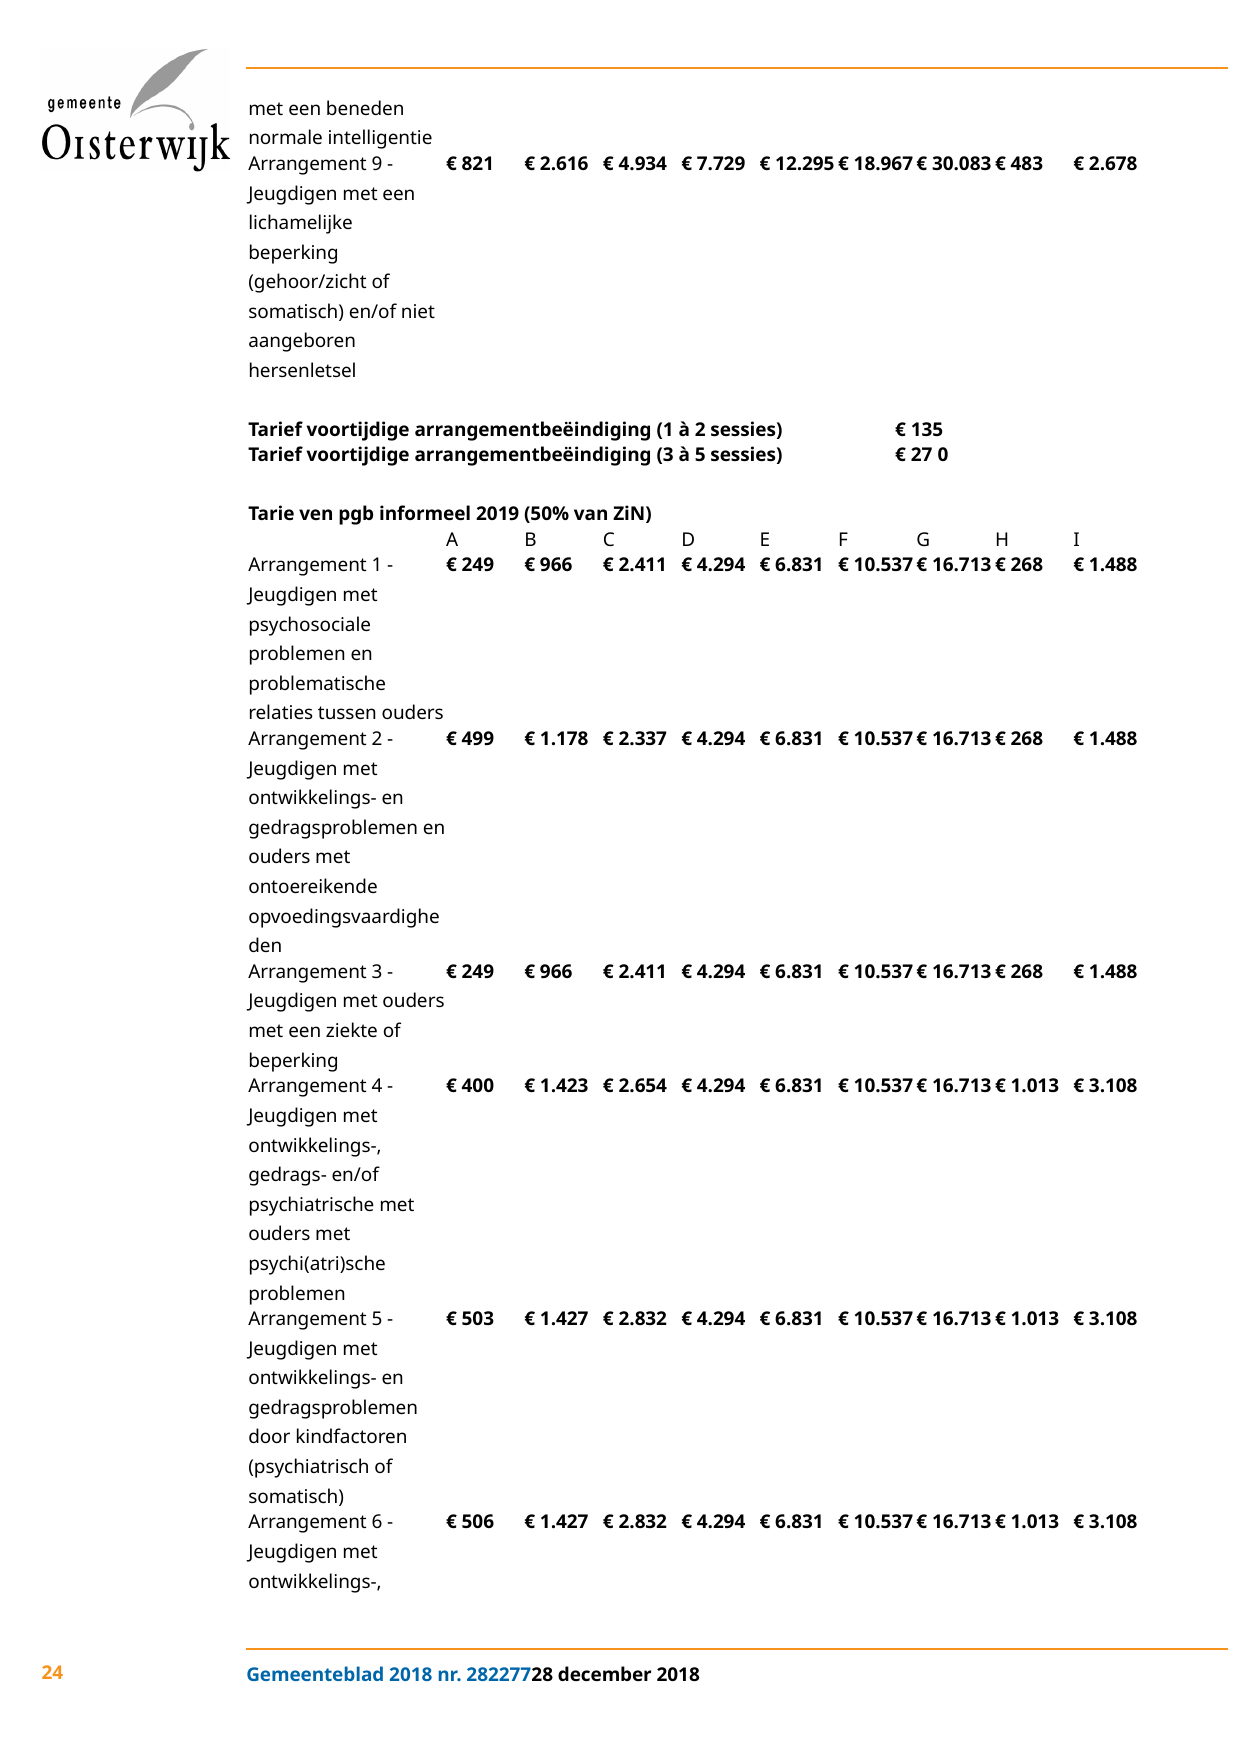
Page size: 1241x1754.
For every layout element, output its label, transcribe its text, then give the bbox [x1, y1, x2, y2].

table_cell € 1.488 [1073, 958, 1152, 1073]
table_cell € 1.427 [524, 1509, 603, 1593]
table_cell € 3.108 [1073, 1305, 1152, 1509]
table_cell € 7.729 [681, 150, 759, 383]
table_cell € 16.713 [916, 1509, 995, 1593]
table_cell € 6.831 [759, 1509, 838, 1593]
table_cell € 6.831 [759, 1305, 838, 1509]
table_header Tarie ven pgb informeel 2019 (50% van ZiN) [248, 500, 1152, 526]
table_cell Arrangement 1 - Jeugdigen met psychosociale problemen en problematische relaties tussen ouders [248, 552, 446, 725]
table_cell € 2.337 [603, 725, 681, 958]
table_cell [838, 95, 916, 150]
table_cell D [681, 526, 759, 552]
table_cell € 16.713 [916, 1305, 995, 1509]
table_cell € 249 [446, 958, 524, 1073]
table_cell € 2.678 [1073, 150, 1152, 383]
table_cell € 16.713 [916, 958, 995, 1073]
table_cell B [524, 526, 603, 552]
table_cell [681, 95, 759, 150]
table_cell E [759, 526, 838, 552]
table_cell € 483 [995, 150, 1073, 383]
table_cell Arrangement 2 - Jeugdigen met ontwikkelings- en gedragsproblemen en ouders met ontoereikende opvoedingsvaardigheden [248, 725, 446, 958]
table_cell € 2.411 [603, 552, 681, 725]
table_cell € 6.831 [759, 725, 838, 958]
table_cell € 1.488 [1073, 552, 1152, 725]
table_cell € 1.013 [995, 1073, 1073, 1305]
table_cell G [916, 526, 995, 552]
table_cell € 16.713 [916, 725, 995, 958]
table_cell H [995, 526, 1073, 552]
table_header Tarief voortijdige arrangementbeëindiging (1 à 2 sessies) [248, 416, 895, 442]
table_cell [524, 95, 603, 150]
table_cell € 1.013 [995, 1305, 1073, 1509]
table_cell € 268 [995, 725, 1073, 958]
table_cell [1073, 95, 1152, 150]
table_cell € 16.713 [916, 1073, 995, 1305]
table_cell € 2.832 [603, 1509, 681, 1593]
table_cell € 2.832 [603, 1305, 681, 1509]
table_cell F [838, 526, 916, 552]
table_cell € 4.294 [681, 552, 759, 725]
table_cell € 268 [995, 958, 1073, 1073]
table_cell € 4.294 [681, 958, 759, 1073]
table_cell € 30.083 [916, 150, 995, 383]
table_cell € 10.537 [838, 725, 916, 958]
table_cell C [603, 526, 681, 552]
table_cell € 821 [446, 150, 524, 383]
table_cell € 4.294 [681, 1073, 759, 1305]
table_cell € 499 [446, 725, 524, 958]
table_cell [916, 95, 995, 150]
table_cell € 6.831 [759, 552, 838, 725]
table_cell [995, 95, 1073, 150]
table_cell Arrangement 3 - Jeugdigen met ouders met een ziekte of beperking [248, 958, 446, 1073]
table_cell € 3.108 [1073, 1509, 1152, 1593]
table_cell Arrangement 4 - Jeugdigen met ontwikkelings-, gedrags- en/of psychiatrische met ouders met psychi(atri)sche problemen [248, 1073, 446, 1305]
table_cell € 966 [524, 552, 603, 725]
table_cell € 1.427 [524, 1305, 603, 1509]
table_cell € 10.537 [838, 552, 916, 725]
table_cell € 10.537 [838, 1509, 916, 1593]
table_cell € 16.713 [916, 552, 995, 725]
picture [41, 47, 231, 172]
table_cell € 6.831 [759, 958, 838, 1073]
table_cell [446, 95, 524, 150]
table_cell € 249 [446, 552, 524, 725]
table_cell € 400 [446, 1073, 524, 1305]
table_cell € 10.537 [838, 1305, 916, 1509]
table_cell Arrangement 5 - Jeugdigen met ontwikkelings- en gedragsproblemen door kindfactoren (psychiatrisch of somatisch) [248, 1305, 446, 1509]
table_cell € 1.488 [1073, 725, 1152, 958]
table_cell € 503 [446, 1305, 524, 1509]
table_cell € 268 [995, 552, 1073, 725]
table_cell € 18.967 [838, 150, 916, 383]
table_cell € 1.013 [995, 1509, 1073, 1593]
table_cell € 1.178 [524, 725, 603, 958]
table_cell € 6.831 [759, 1073, 838, 1305]
table_cell € 506 [446, 1509, 524, 1593]
table_cell € 4.294 [681, 725, 759, 958]
table_cell € 4.294 [681, 1305, 759, 1509]
table_cell € 4.934 [603, 150, 681, 383]
table_cell € 12.295 [759, 150, 838, 383]
table_cell [759, 95, 838, 150]
table_cell [603, 95, 681, 150]
table_cell Arrangement 9 - Jeugdigen met een lichamelijke beperking (gehoor/zicht of somatisch) en/of niet aangeboren hersenletsel [248, 150, 446, 383]
table_cell [248, 526, 446, 552]
table_cell € 4.294 [681, 1509, 759, 1593]
table_cell Arrangement 6 - Jeugdigen met ontwikkelings-, [248, 1509, 446, 1593]
table_cell € 2.616 [524, 150, 603, 383]
table_cell I [1073, 526, 1152, 552]
table_cell € 2.654 [603, 1073, 681, 1305]
table_cell € 1.423 [524, 1073, 603, 1305]
table_cell € 27 0 [895, 442, 1152, 467]
table_cell € 3.108 [1073, 1073, 1152, 1305]
table_header € 135 [895, 416, 1152, 442]
table_cell met een beneden normale intelligentie [248, 95, 446, 150]
table_cell € 966 [524, 958, 603, 1073]
table_cell € 2.411 [603, 958, 681, 1073]
table_cell Tarief voortijdige arrangementbeëindiging (3 à 5 sessies) [248, 442, 895, 467]
table_cell € 10.537 [838, 1073, 916, 1305]
table_cell A [446, 526, 524, 552]
table_cell € 10.537 [838, 958, 916, 1073]
